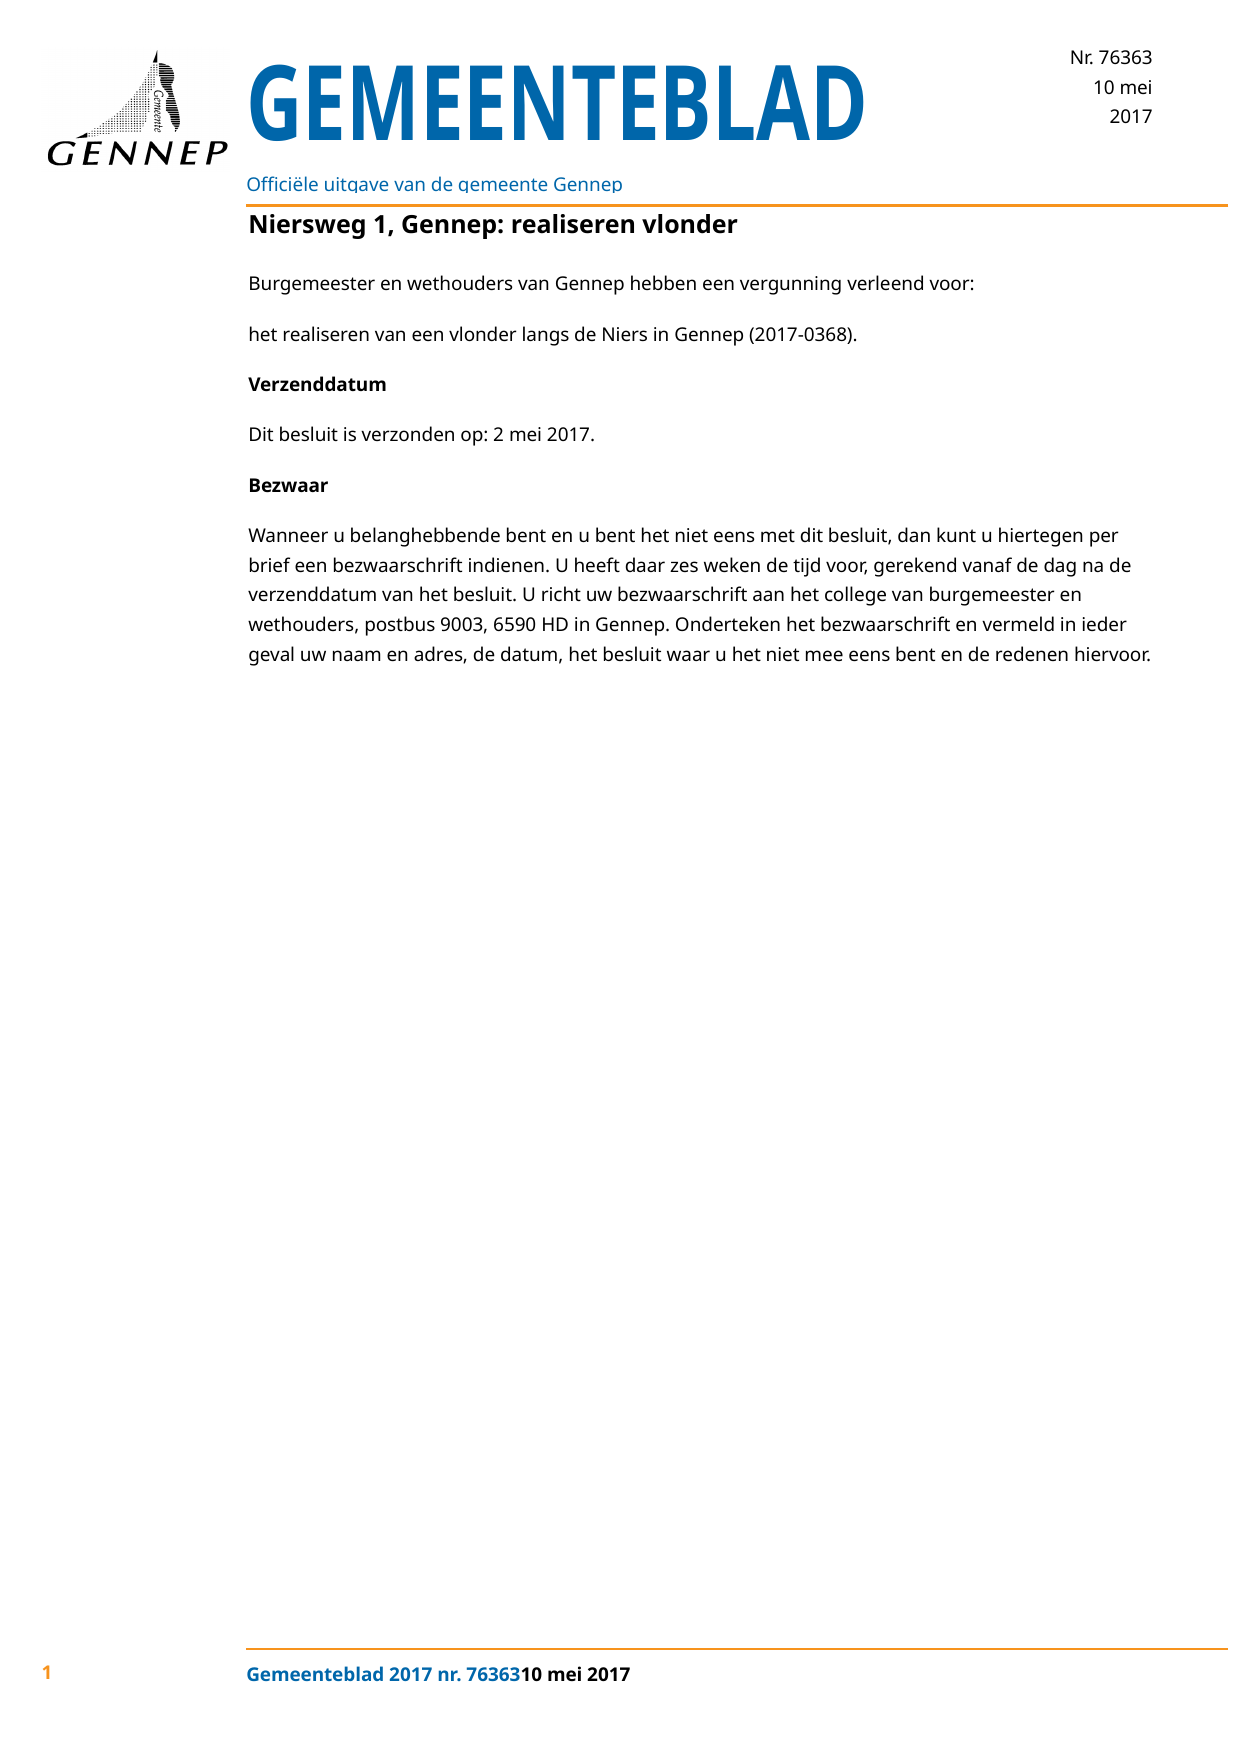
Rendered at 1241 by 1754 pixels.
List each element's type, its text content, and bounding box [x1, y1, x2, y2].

text Verzenddatum [248, 371, 1152, 397]
text Burgemeester en wethouders van Gennep hebben een vergunning verleend voor: [248, 270, 1152, 296]
text Niersweg 1, Gennep: realiseren vlonder [248, 207, 1152, 241]
picture [41, 47, 231, 172]
text het realiseren van een vlonder langs de Niers in Gennep (2017-0368). [248, 321, 1152, 346]
text Wanneer u belanghebbende bent en u bent het niet eens met dit besluit, dan kunt u hiertegen per brief een bezwaarschrift indienen. U heeft daar zes weken de tijd voor, gerekend vanaf de dag na de verzenddatum van het besluit. U richt uw bezwaarschrift aan het college van burgemeester en wethouders, postbus 9003, 6590 HD in Gennep. Onderteken het bezwaarschrift en vermeld in ieder geval uw naam en adres, de datum, het besluit waar u het niet mee eens bent en de redenen hiervoor. [248, 522, 1152, 666]
text Dit besluit is verzonden op: 2 mei 2017. [248, 422, 1152, 447]
text Bezwaar [248, 472, 1152, 498]
